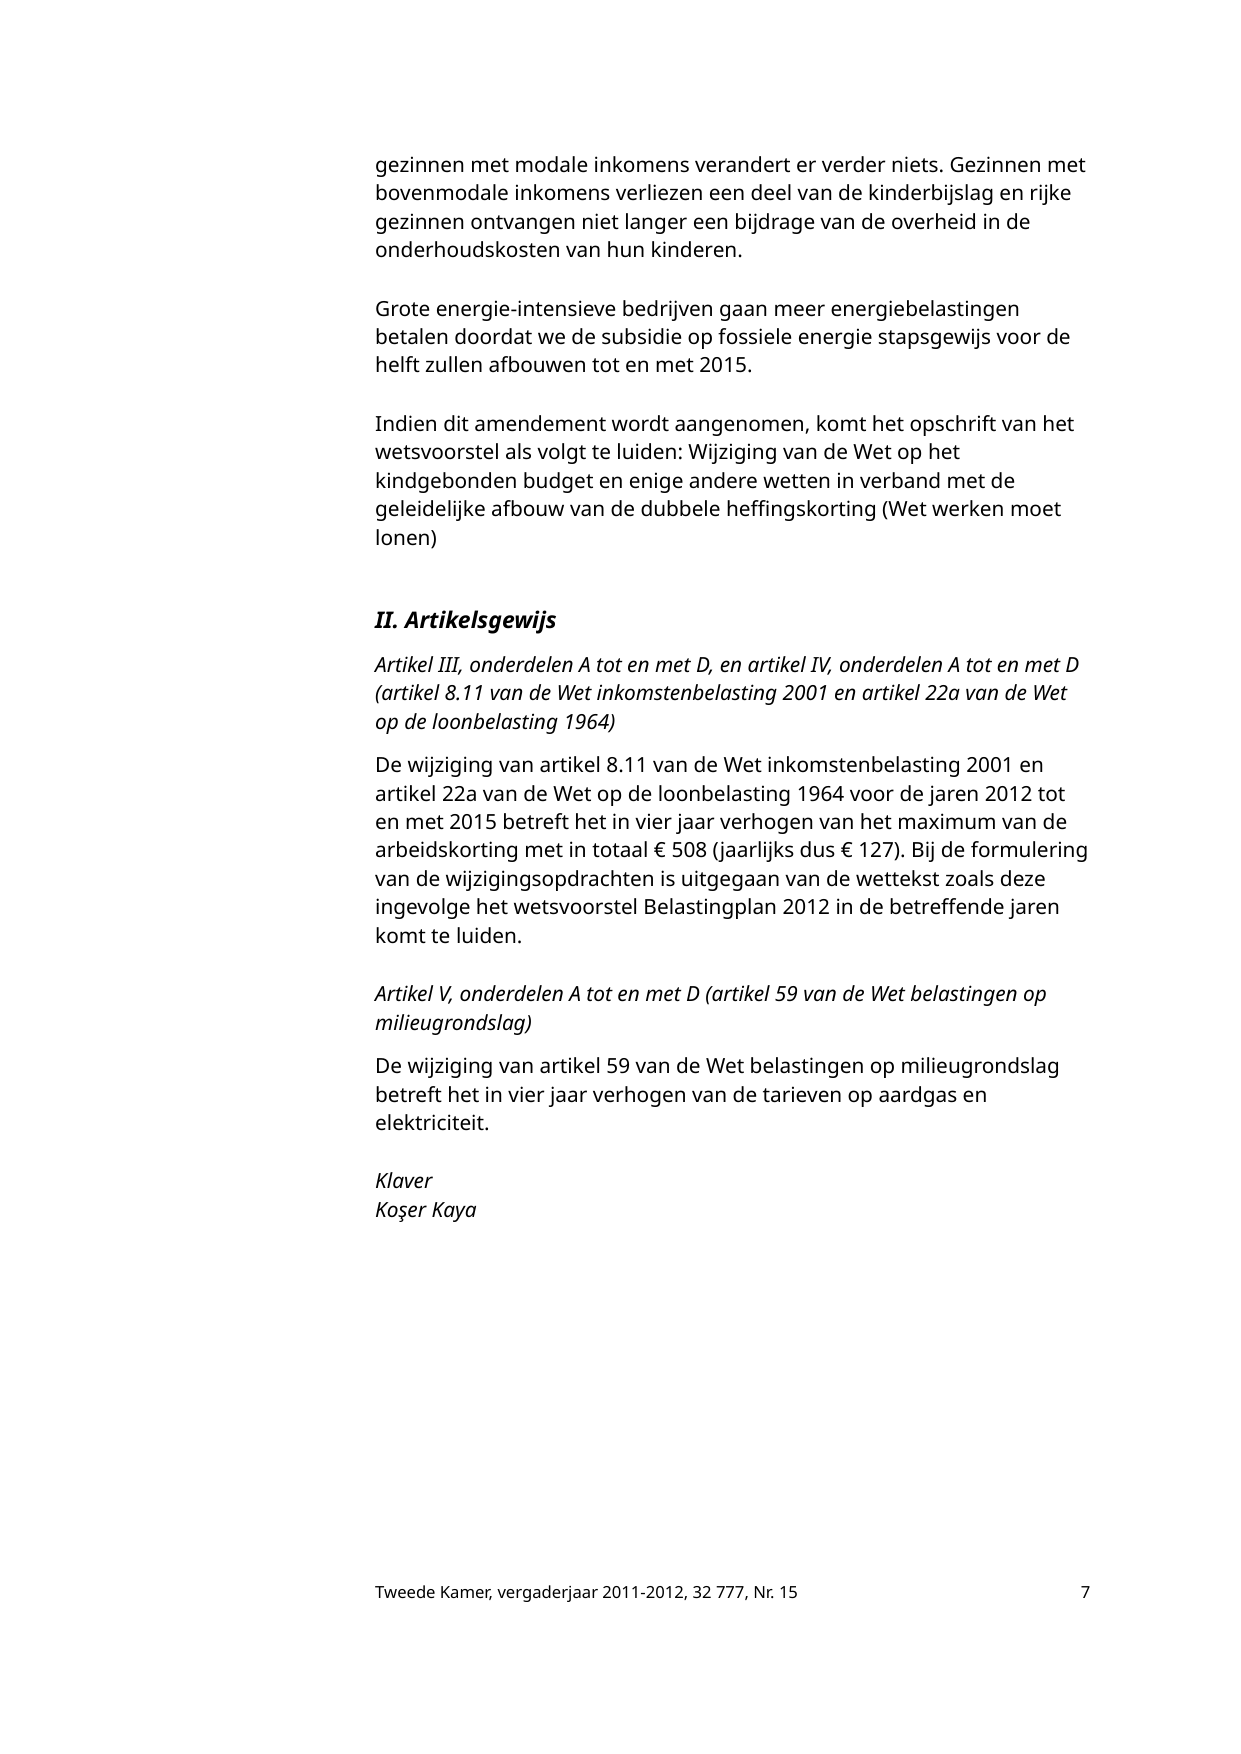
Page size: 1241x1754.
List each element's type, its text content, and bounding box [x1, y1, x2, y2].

text De wijziging van artikel 8.11 van de Wet inkomstenbelasting 2001 en artikel 22a van de Wet op de loonbelasting 1964 voor de jaren 2012 tot en met 2015 betreft het in vier jaar verhogen van het maximum van de arbeidskorting met in totaal € 508 (jaarlijks dus € 127). Bij de formulering van de wijzigingsopdrachten is uitgegaan van de wettekst zoals deze ingevolge het wetsvoorstel Belastingplan 2012 in de betreffende jaren komt te luiden. [375, 750, 1090, 949]
text Indien dit amendement wordt aangenomen, komt het opschrift van het wetsvoorstel als volgt te luiden: Wijziging van de Wet op het kindgebonden budget en enige andere wetten in verband met de geleidelijke afbouw van de dubbele heffingskorting (Wet werken moet lonen) [375, 409, 1090, 551]
text gezinnen met modale inkomens verandert er verder niets. Gezinnen met bovenmodale inkomens verliezen een deel van de kinderbijslag en rijke gezinnen ontvangen niet langer een bijdrage van de overheid in de onderhoudskosten van hun kinderen. [375, 150, 1090, 264]
text De wijziging van artikel 59 van de Wet belastingen op milieugrondslag betreft het in vier jaar verhogen van de tarieven op aardgas en elektriciteit. [375, 1051, 1090, 1137]
subtitle II. Artikelsgewijs [375, 604, 1090, 635]
text Klaver [375, 1167, 1090, 1195]
text Artikel III, onderdelen A tot en met D, en artikel IV, onderdelen A tot en met D (artikel 8.11 van de Wet inkomstenbelasting 2001 en artikel 22a van de Wet op de loonbelasting 1964) [375, 650, 1090, 735]
text Koşer Kaya [375, 1195, 1090, 1223]
text Grote energie-intensieve bedrijven gaan meer energiebelastingen betalen doordat we de subsidie op fossiele energie stapsgewijs voor de helft zullen afbouwen tot en met 2015. [375, 294, 1090, 379]
text Artikel V, onderdelen A tot en met D (artikel 59 van de Wet belastingen op milieugrondslag) [375, 979, 1090, 1036]
